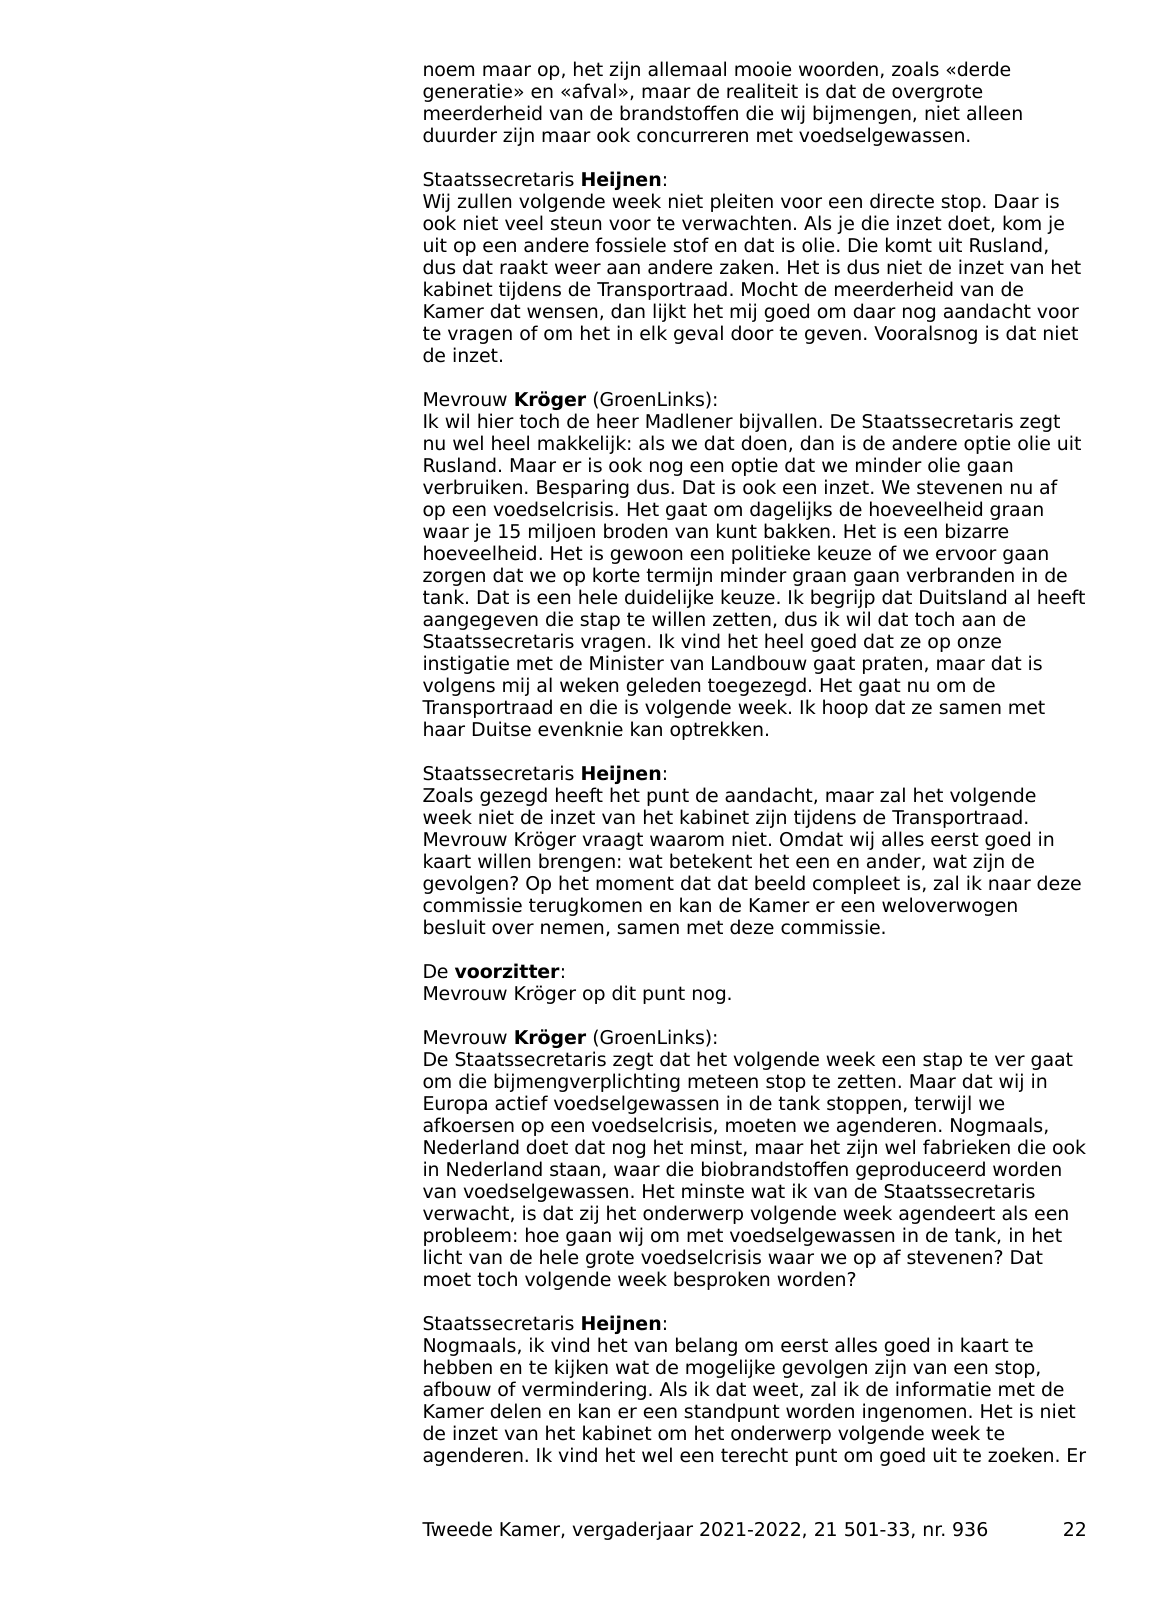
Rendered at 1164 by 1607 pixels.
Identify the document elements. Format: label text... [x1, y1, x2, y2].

text Staatssecretaris Heijnen: [422, 169, 1087, 191]
text Zoals gezegd heeft het punt de aandacht, maar zal het volgende week niet de inzet van het kabinet zijn tijdens de Transportraad. Mevrouw Kröger vraagt waarom niet. Omdat wij alles eerst goed in kaart willen brengen: wat betekent het een en ander, wat zijn de gevolgen? Op het moment dat dat beeld compleet is, zal ik naar deze commissie terugkomen en kan de Kamer er een weloverwogen besluit over nemen, samen met deze commissie. [422, 785, 1087, 939]
text Staatssecretaris Heijnen: [422, 1313, 1087, 1335]
text Wij zullen volgende week niet pleiten voor een directe stop. Daar is ook niet veel steun voor te verwachten. Als je die inzet doet, kom je uit op een andere fossiele stof en dat is olie. Die komt uit Rusland, dus dat raakt weer aan andere zaken. Het is dus niet de inzet van het kabinet tijdens de Transportraad. Mocht de meerderheid van de Kamer dat wensen, dan lijkt het mij goed om daar nog aandacht voor te vragen of om het in elk geval door te geven. Vooralsnog is dat niet de inzet. [422, 191, 1087, 367]
text Mevrouw Kröger (GroenLinks): [422, 1027, 1087, 1049]
text Staatssecretaris Heijnen: [422, 763, 1087, 785]
text noem maar op, het zijn allemaal mooie woorden, zoals «derde generatie» en «afval», maar de realiteit is dat de overgrote meerderheid van de brandstoffen die wij bijmengen, niet alleen duurder zijn maar ook concurreren met voedselgewassen. [422, 59, 1087, 147]
text Mevrouw Kröger (GroenLinks): [422, 389, 1087, 411]
text De voorzitter: [422, 961, 1087, 983]
text Ik wil hier toch de heer Madlener bijvallen. De Staatssecretaris zegt nu wel heel makkelijk: als we dat doen, dan is de andere optie olie uit Rusland. Maar er is ook nog een optie dat we minder olie gaan verbruiken. Besparing dus. Dat is ook een inzet. We stevenen nu af op een voedselcrisis. Het gaat om dagelijks de hoeveelheid graan waar je 15 miljoen broden van kunt bakken. Het is een bizarre hoeveelheid. Het is gewoon een politieke keuze of we ervoor gaan zorgen dat we op korte termijn minder graan gaan verbranden in de tank. Dat is een hele duidelijke keuze. Ik begrijp dat Duitsland al heeft aangegeven die stap te willen zetten, dus ik wil dat toch aan de Staatssecretaris vragen. Ik vind het heel goed dat ze op onze instigatie met de Minister van Landbouw gaat praten, maar dat is volgens mij al weken geleden toegezegd. Het gaat nu om de Transportraad en die is volgende week. Ik hoop dat ze samen met haar Duitse evenknie kan optrekken. [422, 411, 1087, 741]
text Nogmaals, ik vind het van belang om eerst alles goed in kaart te hebben en te kijken wat de mogelijke gevolgen zijn van een stop, afbouw of vermindering. Als ik dat weet, zal ik de informatie met de Kamer delen en kan er een standpunt worden ingenomen. Het is niet de inzet van het kabinet om het onderwerp volgende week te agenderen. Ik vind het wel een terecht punt om goed uit te zoeken. Er [422, 1335, 1087, 1467]
text Mevrouw Kröger op dit punt nog. [422, 983, 1087, 1005]
text De Staatssecretaris zegt dat het volgende week een stap te ver gaat om die bijmengverplichting meteen stop te zetten. Maar dat wij in Europa actief voedselgewassen in de tank stoppen, terwijl we afkoersen op een voedselcrisis, moeten we agenderen. Nogmaals, Nederland doet dat nog het minst, maar het zijn wel fabrieken die ook in Nederland staan, waar die biobrandstoffen geproduceerd worden van voedselgewassen. Het minste wat ik van de Staatssecretaris verwacht, is dat zij het onderwerp volgende week agendeert als een probleem: hoe gaan wij om met voedselgewassen in de tank, in het licht van de hele grote voedselcrisis waar we op af stevenen? Dat moet toch volgende week besproken worden? [422, 1049, 1087, 1291]
